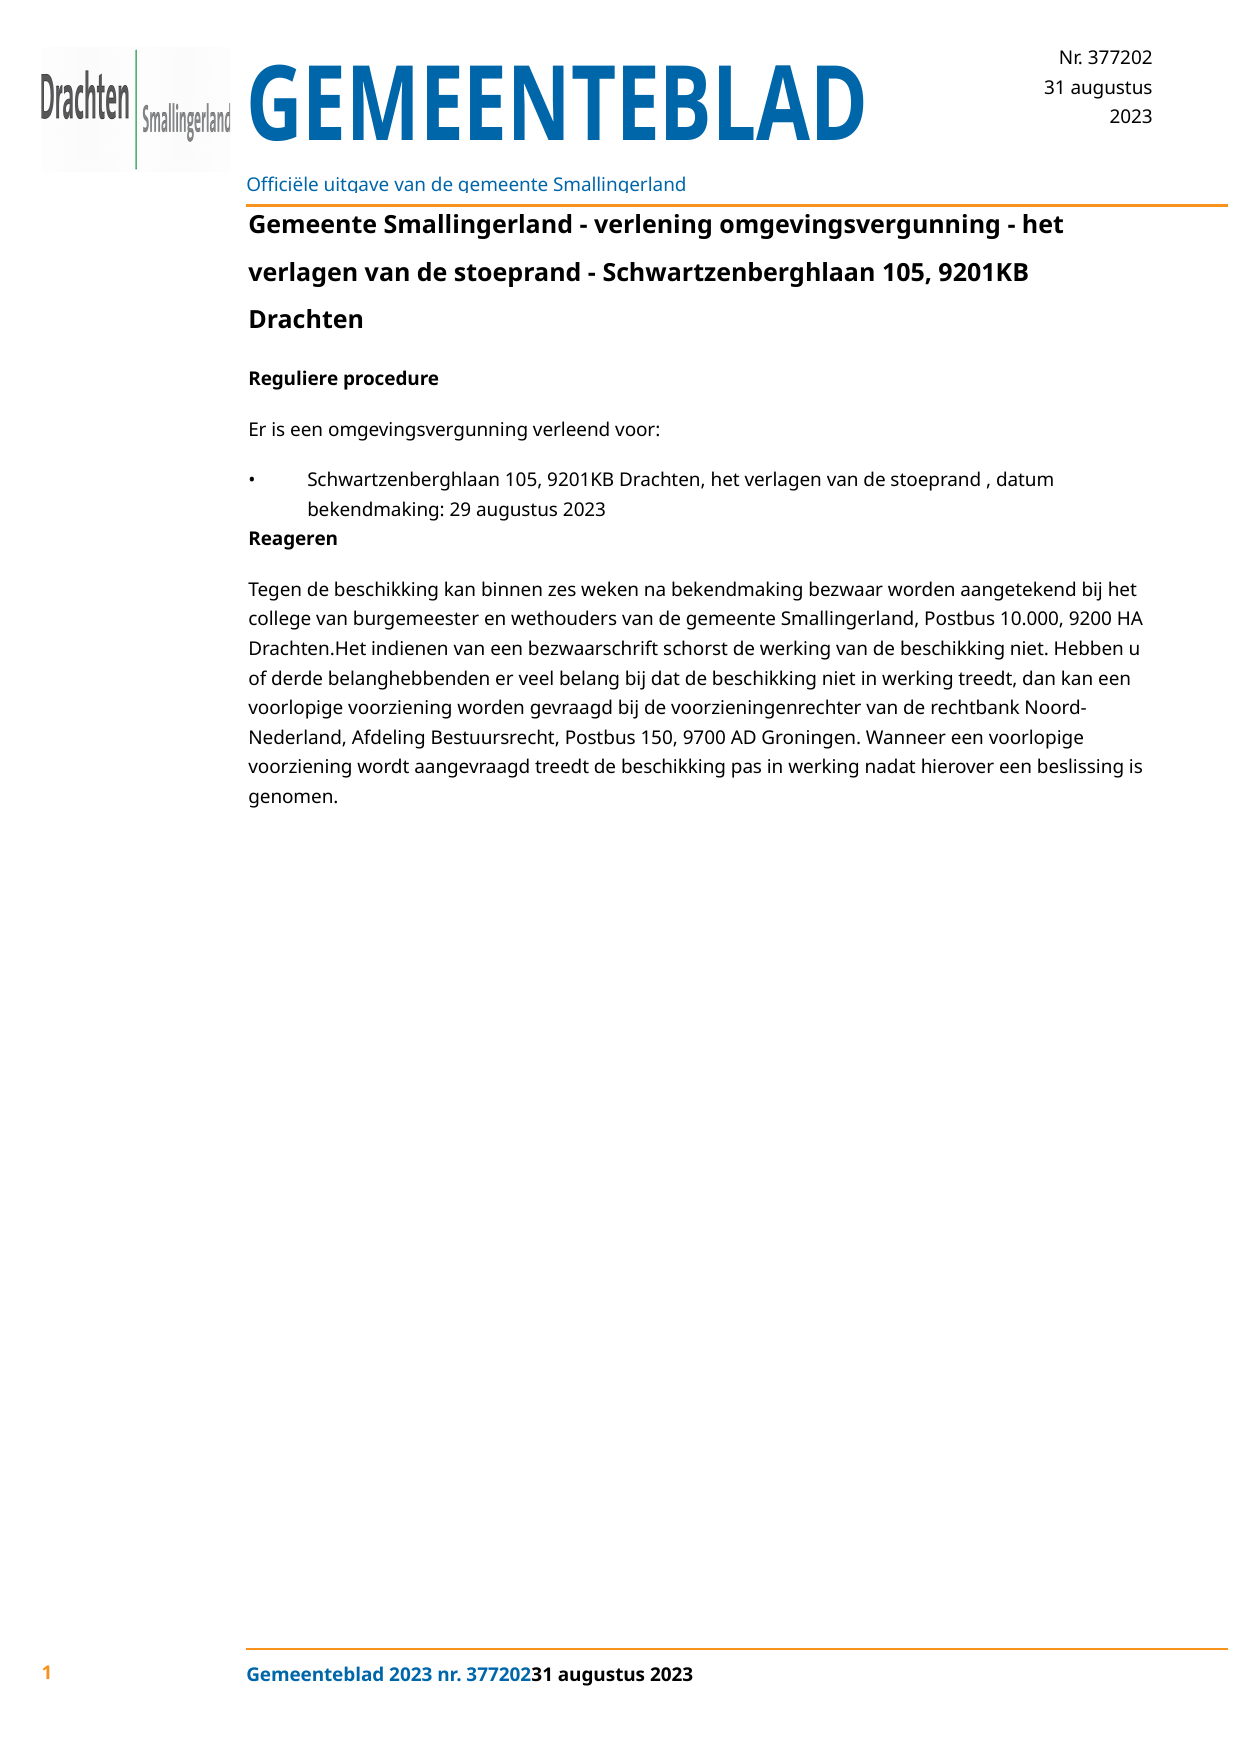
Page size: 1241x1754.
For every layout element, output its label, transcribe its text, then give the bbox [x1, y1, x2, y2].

picture [41, 47, 231, 172]
text Tegen de beschikking kan binnen zes weken na bekendmaking bezwaar worden aangetekend bij het college van burgemeester en wethouders van de gemeente Smallingerland, Postbus 10.000, 9200 HA Drachten.Het indienen van een bezwaarschrift schorst de werking van de beschikking niet. Hebben u of derde belanghebbenden er veel belang bij dat de beschikking niet in werking treedt, dan kan een voorlopige voorziening worden gevraagd bij de voorzieningenrechter van de rechtbank Noord-Nederland, Afdeling Bestuursrecht, Postbus 150, 9700 AD Groningen. Wanneer een voorlopige voorziening wordt aangevraagd treedt de beschikking pas in werking nadat hierover een beslissing is genomen. [248, 576, 1152, 809]
text Gemeente Smallingerland - verlening omgevingsvergunning - het verlagen van de stoeprand - Schwartzenberghlaan 105, 9201KB Drachten [248, 207, 1152, 336]
text Reguliere procedure [248, 366, 1152, 391]
text Er is een omgevingsvergunning verleend voor: [248, 416, 1152, 442]
list Schwartzenberghlaan 105, 9201KB Drachten, het verlagen van de stoeprand , datum bekendmaking: 29 augustus 2023 [248, 466, 1152, 522]
text Reageren [248, 526, 1152, 551]
